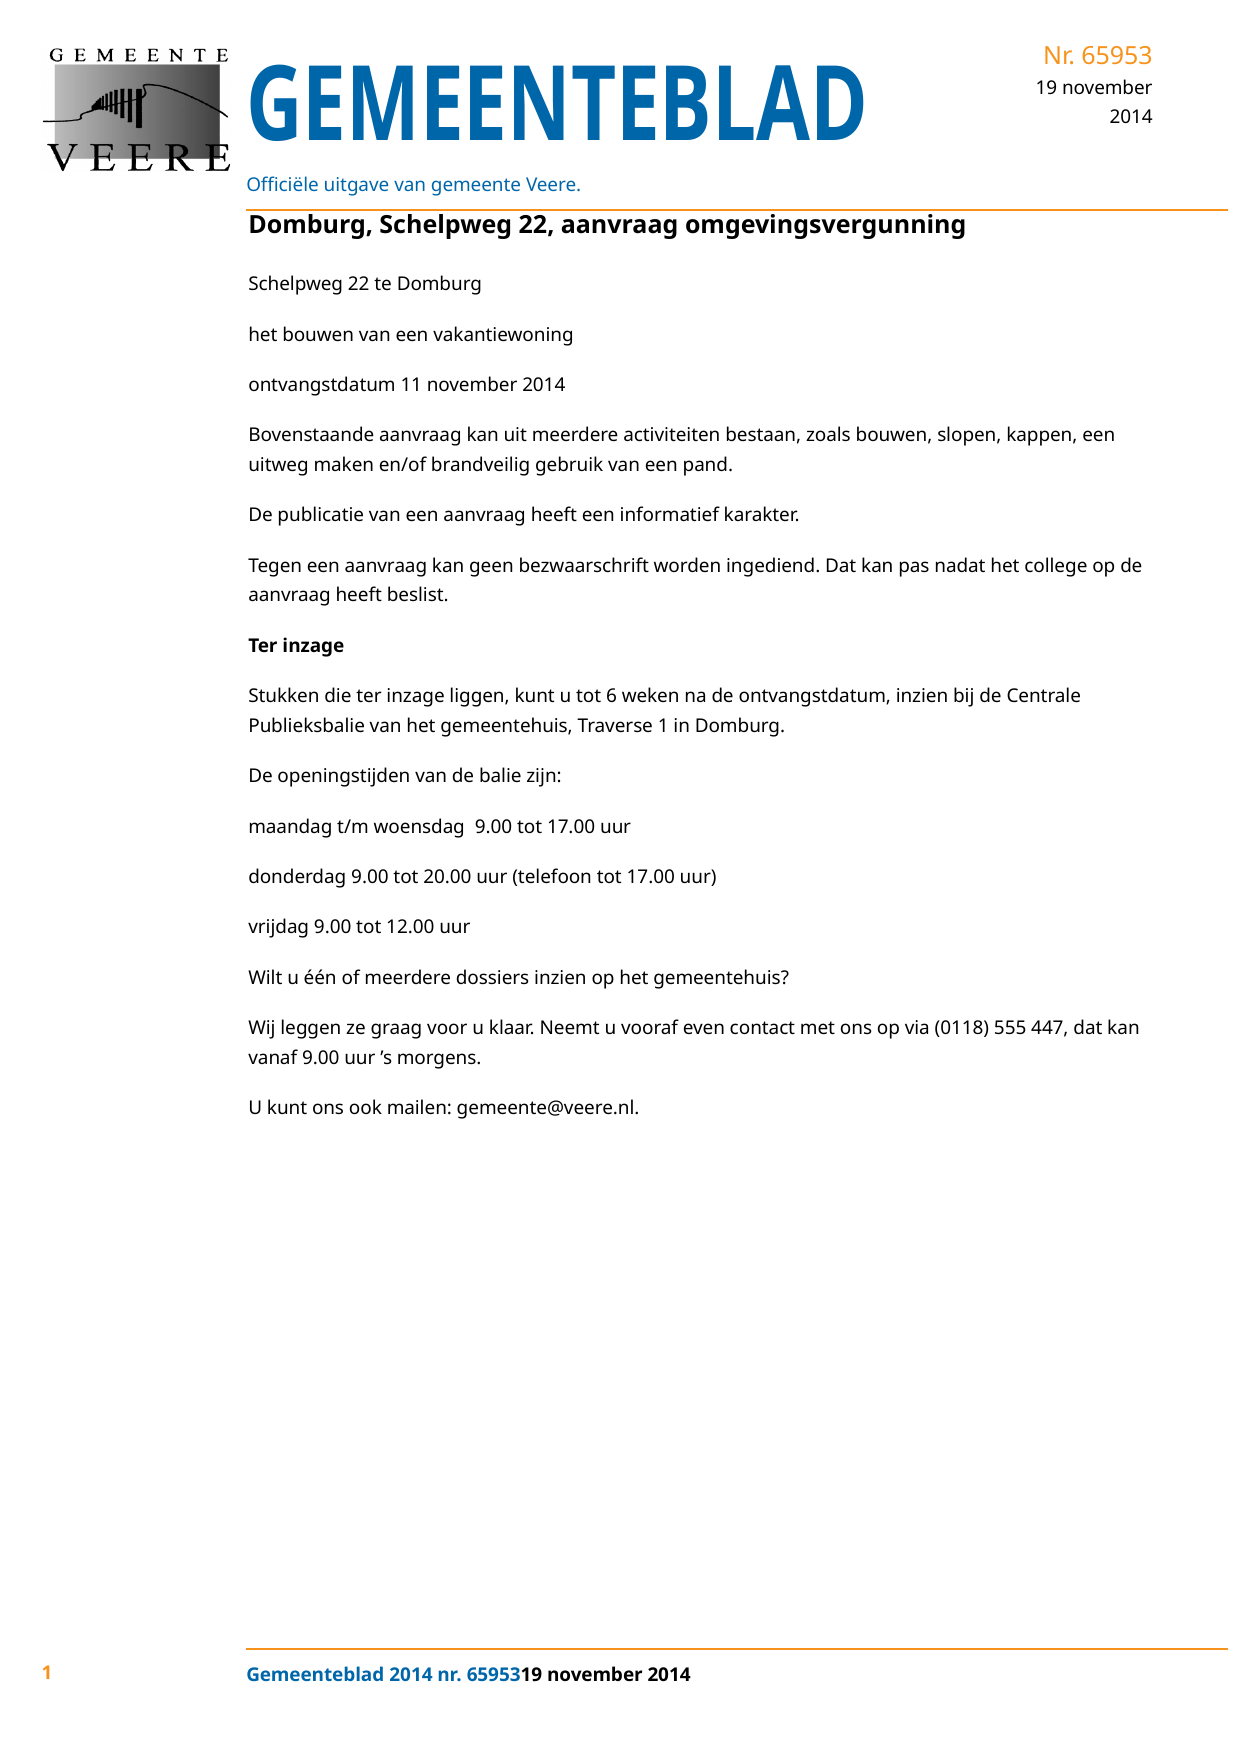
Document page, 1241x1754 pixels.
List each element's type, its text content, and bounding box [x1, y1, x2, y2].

text Schelpweg 22 te Domburg [248, 270, 1152, 296]
text Tegen een aanvraag kan geen bezwaarschrift worden ingediend. Dat kan pas nadat het college op de aanvraag heeft beslist. [248, 552, 1152, 607]
text vrijdag 9.00 tot 12.00 uur [248, 914, 1152, 939]
text donderdag 9.00 tot 20.00 uur (telefoon tot 17.00 uur) [248, 863, 1152, 889]
text U kunt ons ook mailen: gemeente@veere.nl. [248, 1094, 1152, 1120]
text Bovenstaande aanvraag kan uit meerdere activiteiten bestaan, zoals bouwen, slopen, kappen, een uitweg maken en/of brandveilig gebruik van een pand. [248, 422, 1152, 477]
text De openingstijden van de balie zijn: [248, 762, 1152, 788]
text Domburg, Schelpweg 22, aanvraag omgevingsvergunning [248, 211, 1152, 241]
text Wilt u één of meerdere dossiers inzien op het gemeentehuis? [248, 964, 1152, 990]
text maandag t/m woensdag 9.00 tot 17.00 uur [248, 813, 1152, 838]
text Wij leggen ze graag voor u klaar. Neemt u vooraf even contact met ons op via (0118) 555 447, dat kan vanaf 9.00 uur ’s morgens. [248, 1014, 1152, 1070]
picture [41, 47, 231, 172]
text Stukken die ter inzage liggen, kunt u tot 6 weken na de ontvangstdatum, inzien bij de Centrale Publieksbalie van het gemeentehuis, Traverse 1 in Domburg. [248, 682, 1152, 738]
text het bouwen van een vakantiewoning [248, 321, 1152, 346]
text Ter inzage [248, 632, 1152, 658]
text De publicatie van een aanvraag heeft een informatief karakter. [248, 502, 1152, 527]
text ontvangstdatum 11 november 2014 [248, 371, 1152, 397]
